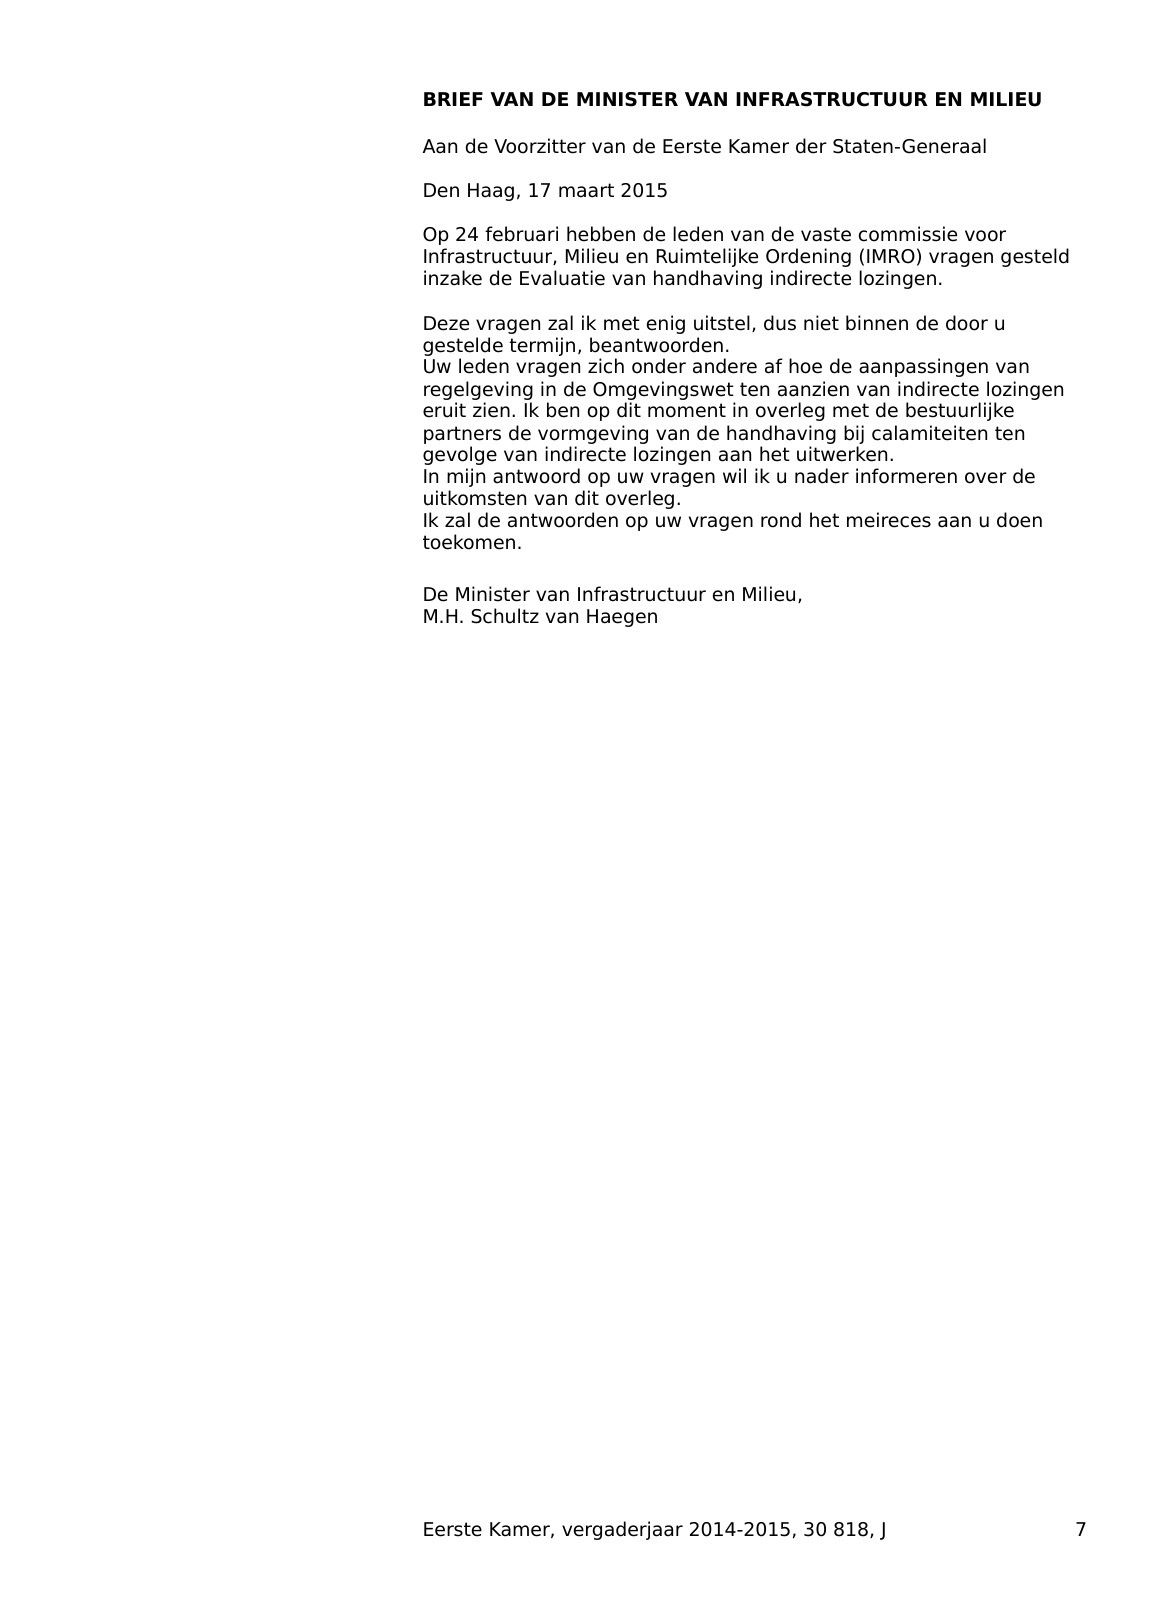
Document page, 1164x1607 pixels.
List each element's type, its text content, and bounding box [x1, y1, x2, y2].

text Ik zal de antwoorden op uw vragen rond het meireces aan u doen toekomen. [422, 510, 1087, 554]
subtitle BRIEF VAN DE MINISTER VAN INFRASTRUCTUUR EN MILIEU [422, 89, 1087, 111]
text Den Haag, 17 maart 2015 [422, 180, 1087, 202]
text Aan de Voorzitter van de Eerste Kamer der Staten-Generaal [422, 136, 1087, 158]
text In mijn antwoord op uw vragen wil ik u nader informeren over de uitkomsten van dit overleg. [422, 466, 1087, 510]
text Deze vragen zal ik met enig uitstel, dus niet binnen de door u gestelde termijn, beantwoorden. [422, 312, 1087, 356]
text De Minister van Infrastructuur en Milieu, M.H. Schultz van Haegen [422, 584, 1087, 628]
text Uw leden vragen zich onder andere af hoe de aanpassingen van regelgeving in de Omgevingswet ten aanzien van indirecte lozingen eruit zien. Ik ben op dit moment in overleg met de bestuurlijke partners de vormgeving van de handhaving bij calamiteiten ten gevolge van indirecte lozingen aan het uitwerken. [422, 356, 1087, 466]
text Op 24 februari hebben de leden van de vaste commissie voor Infrastructuur, Milieu en Ruimtelijke Ordening (IMRO) vragen gesteld inzake de Evaluatie van handhaving indirecte lozingen. [422, 224, 1087, 290]
